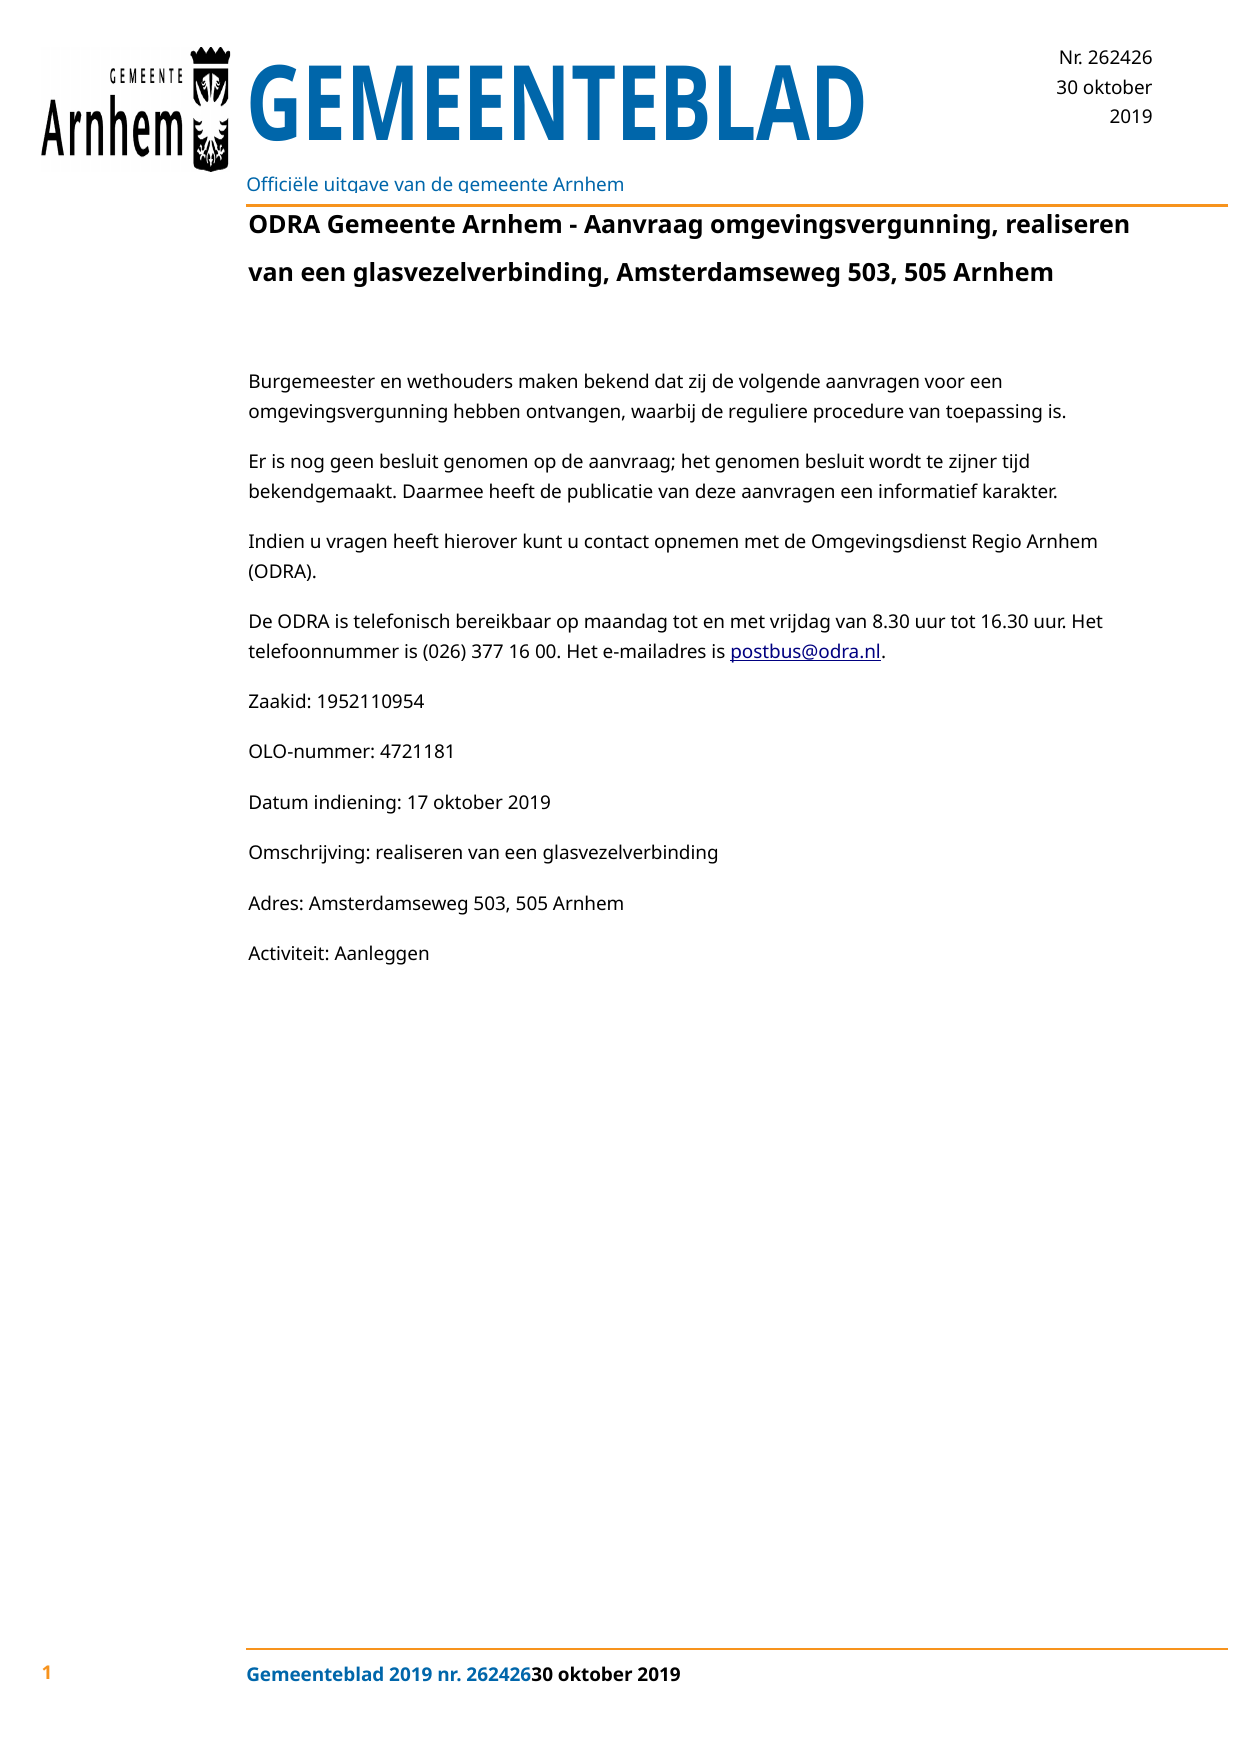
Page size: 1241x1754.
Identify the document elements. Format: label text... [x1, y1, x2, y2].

text Burgemeester en wethouders maken bekend dat zij de volgende aanvragen voor een omgevingsvergunning hebben ontvangen, waarbij de reguliere procedure van toepassing is. [248, 368, 1152, 424]
text Indien u vragen heeft hierover kunt u contact opnemen met de Omgevingsdienst Regio Arnhem (ODRA). [248, 528, 1152, 584]
picture [41, 47, 231, 172]
text Activiteit: Aanleggen [248, 940, 1152, 966]
text Omschrijving: realiseren van een glasvezelverbinding [248, 839, 1152, 865]
text OLO-nummer: 4721181 [248, 739, 1152, 764]
text Er is nog geen besluit genomen op de aanvraag; het genomen besluit wordt te zijner tijd bekendgemaakt. Daarmee heeft de publicatie van deze aanvragen een informatief karakter. [248, 448, 1152, 504]
text Adres: Amsterdamseweg 503, 505 Arnhem [248, 890, 1152, 916]
text Zaakid: 1952110954 [248, 688, 1152, 714]
text Datum indiening: 17 oktober 2019 [248, 789, 1152, 815]
text De ODRA is telefonisch bereikbaar op maandag tot en met vrijdag van 8.30 uur tot 16.30 uur. Het telefoonnummer is (026) 377 16 00. Het e-mailadres is postbus@odra.nl. [248, 608, 1152, 664]
text ODRA Gemeente Arnhem - Aanvraag omgevingsvergunning, realiseren van een glasvezelverbinding, Amsterdamseweg 503, 505 Arnhem [248, 207, 1152, 288]
